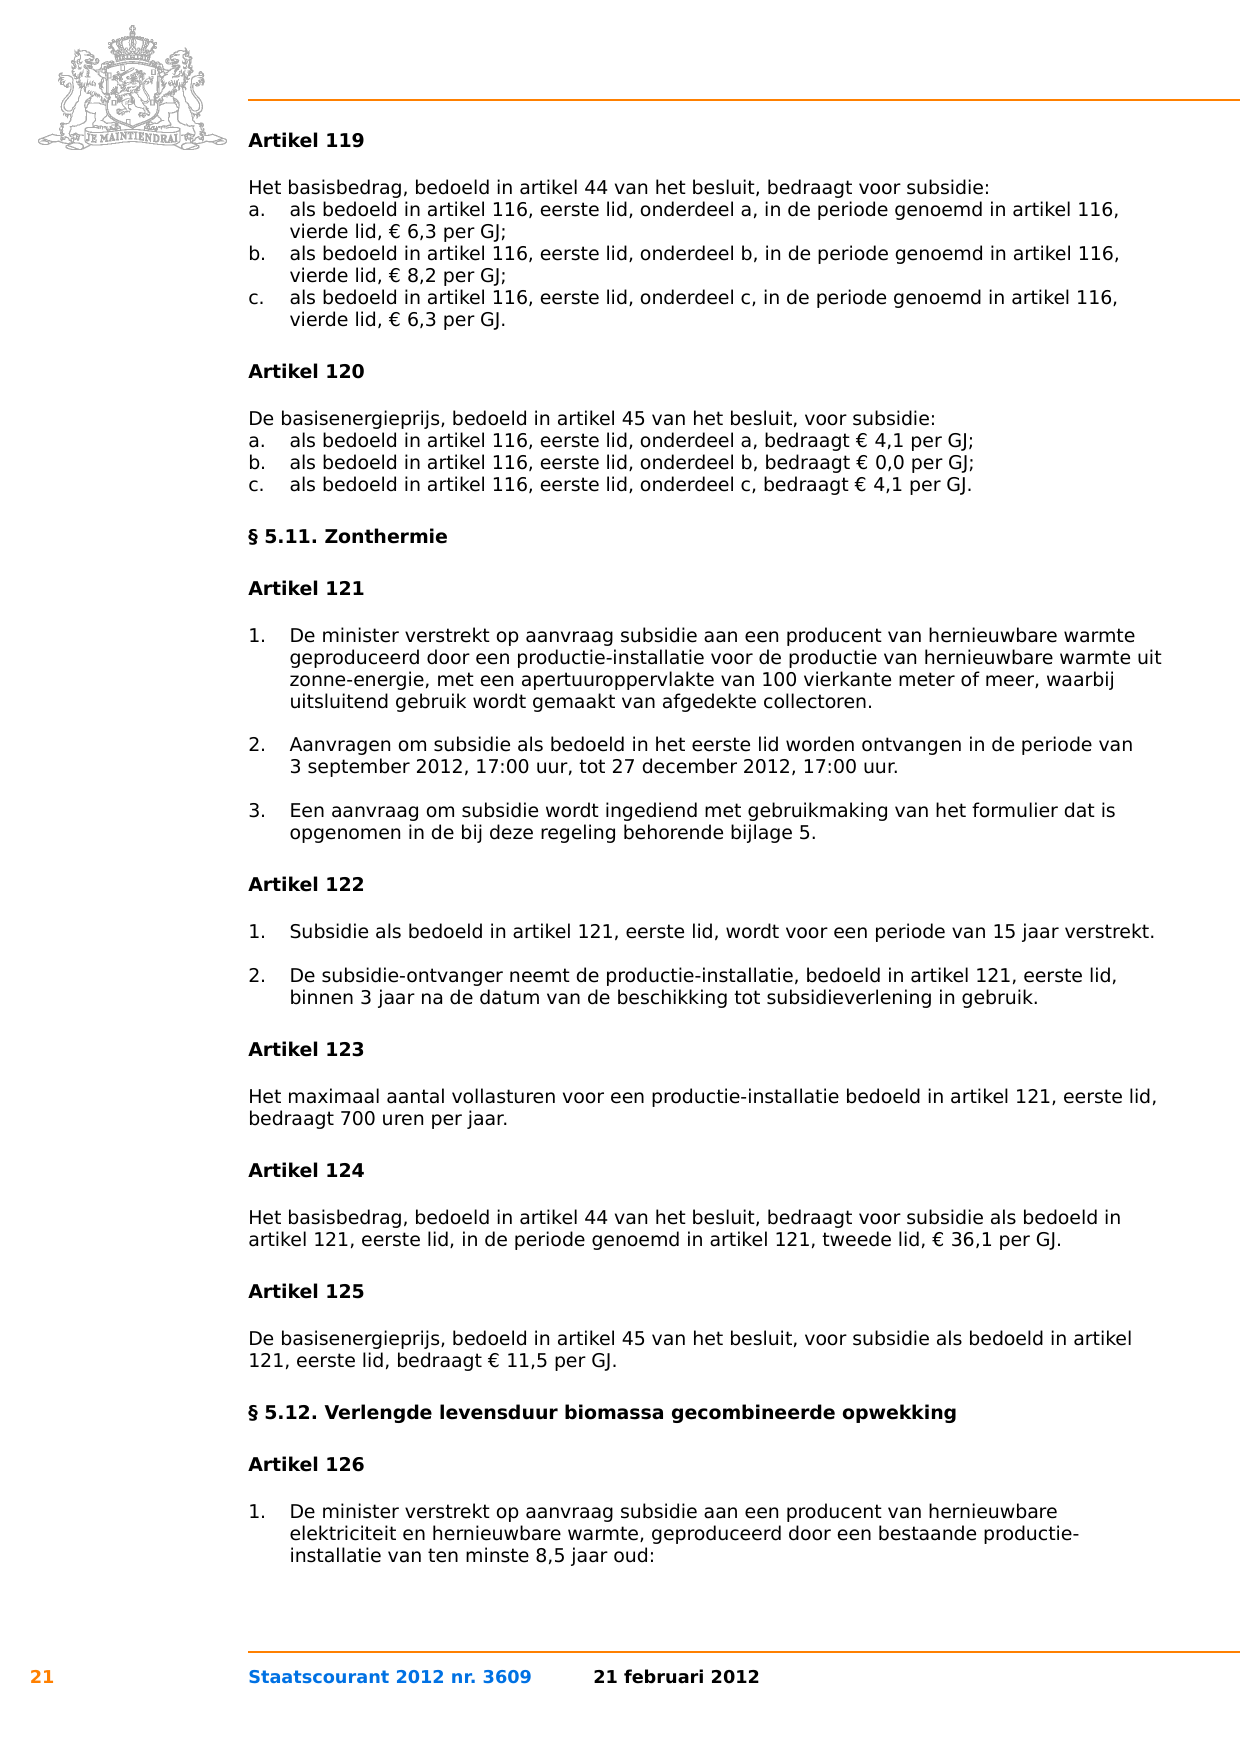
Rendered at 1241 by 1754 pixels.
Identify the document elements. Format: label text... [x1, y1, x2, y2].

text b. als bedoeld in artikel 116, eerste lid, onderdeel b, bedraagt € 0,0 per GJ; [248, 452, 1163, 474]
subtitle Artikel 126 [248, 1454, 1163, 1476]
subtitle Artikel 125 [248, 1281, 1163, 1303]
text c. als bedoeld in artikel 116, eerste lid, onderdeel c, bedraagt € 4,1 per GJ. [248, 474, 1163, 496]
text De basisenergieprijs, bedoeld in artikel 45 van het besluit, voor subsidie: [248, 408, 1163, 430]
subtitle § 5.11. Zonthermie [248, 526, 1163, 548]
text 1. De minister verstrekt op aanvraag subsidie aan een producent van hernieuwbare warmte geproduceerd door een productie-installatie voor de productie van hernieuwbare warmte uit zonne-energie, met een apertuuroppervlakte van 100 vierkante meter of meer, waarbij uitsluitend gebruik wordt gemaakt van afgedekte collectoren. [248, 624, 1163, 712]
picture [38, 25, 227, 150]
subtitle Artikel 120 [248, 361, 1163, 383]
text a. als bedoeld in artikel 116, eerste lid, onderdeel a, bedraagt € 4,1 per GJ; [248, 430, 1163, 452]
text c. als bedoeld in artikel 116, eerste lid, onderdeel c, in de periode genoemd in artikel 116, vierde lid, € 6,3 per GJ. [248, 287, 1163, 331]
text b. als bedoeld in artikel 116, eerste lid, onderdeel b, in de periode genoemd in artikel 116, vierde lid, € 8,2 per GJ; [248, 243, 1163, 287]
text 1. De minister verstrekt op aanvraag subsidie aan een producent van hernieuwbare elektriciteit en hernieuwbare warmte, geproduceerd door een bestaande productie-installatie van ten minste 8,5 jaar oud: [248, 1501, 1163, 1567]
text 1. Subsidie als bedoeld in artikel 121, eerste lid, wordt voor een periode van 15 jaar verstrekt. [248, 921, 1163, 943]
subtitle Artikel 123 [248, 1039, 1163, 1061]
text a. als bedoeld in artikel 116, eerste lid, onderdeel a, in de periode genoemd in artikel 116, vierde lid, € 6,3 per GJ; [248, 199, 1163, 243]
subtitle Artikel 124 [248, 1160, 1163, 1182]
text 3. Een aanvraag om subsidie wordt ingediend met gebruikmaking van het formulier dat is opgenomen in de bij deze regeling behorende bijlage 5. [248, 800, 1163, 844]
text 2. Aanvragen om subsidie als bedoeld in het eerste lid worden ontvangen in de periode van 3 september 2012, 17:00 uur, tot 27 december 2012, 17:00 uur. [248, 734, 1163, 778]
text Het basisbedrag, bedoeld in artikel 44 van het besluit, bedraagt voor subsidie als bedoeld in artikel 121, eerste lid, in de periode genoemd in artikel 121, tweede lid, € 36,1 per GJ. [248, 1207, 1163, 1251]
subtitle Artikel 119 [248, 130, 1163, 152]
subtitle Artikel 121 [248, 578, 1163, 599]
text Het basisbedrag, bedoeld in artikel 44 van het besluit, bedraagt voor subsidie: [248, 177, 1163, 199]
text De basisenergieprijs, bedoeld in artikel 45 van het besluit, voor subsidie als bedoeld in artikel 121, eerste lid, bedraagt € 11,5 per GJ. [248, 1328, 1163, 1372]
text Het maximaal aantal vollasturen voor een productie-installatie bedoeld in artikel 121, eerste lid, bedraagt 700 uren per jaar. [248, 1086, 1163, 1130]
subtitle Artikel 122 [248, 874, 1163, 896]
subtitle § 5.12. Verlengde levensduur biomassa gecombineerde opwekking [248, 1402, 1163, 1424]
text 2. De subsidie-ontvanger neemt de productie-installatie, bedoeld in artikel 121, eerste lid, binnen 3 jaar na de datum van de beschikking tot subsidieverlening in gebruik. [248, 965, 1163, 1009]
